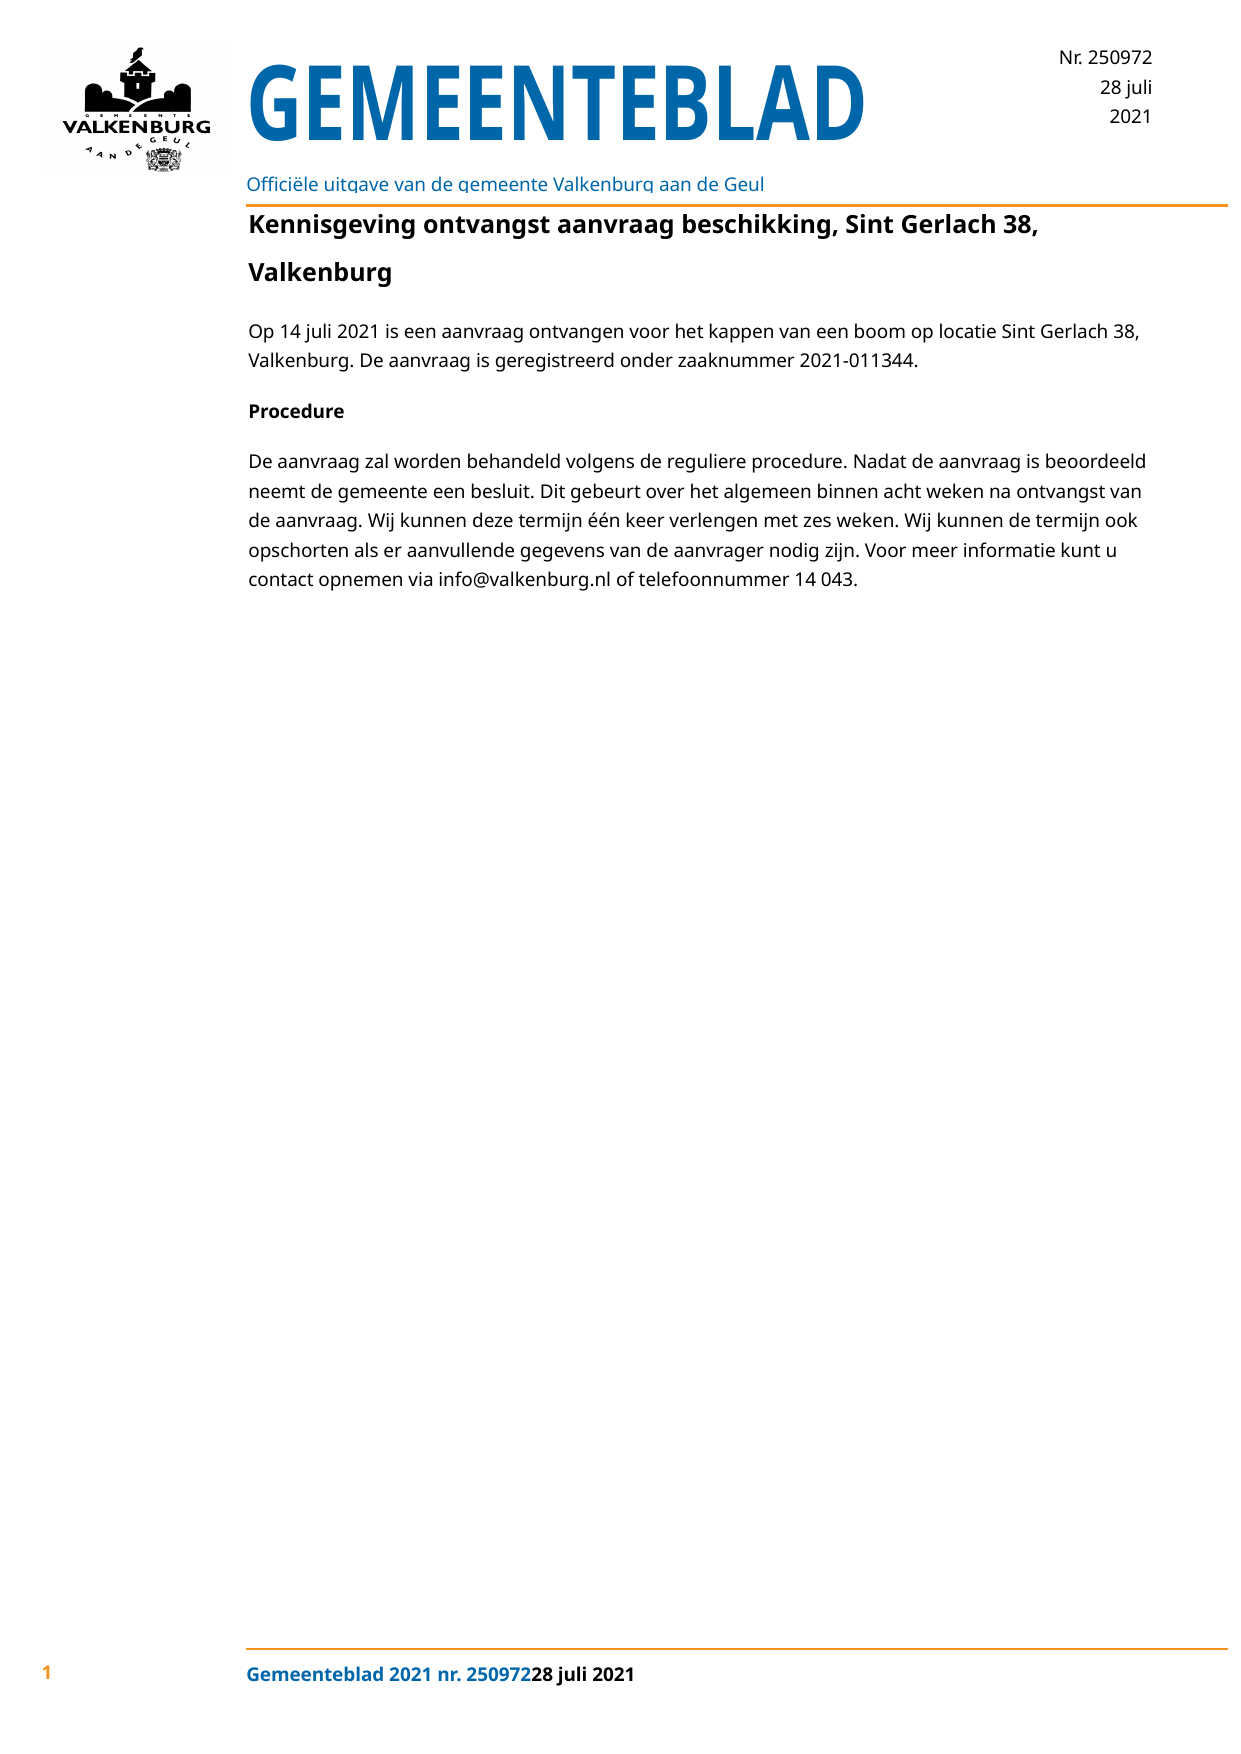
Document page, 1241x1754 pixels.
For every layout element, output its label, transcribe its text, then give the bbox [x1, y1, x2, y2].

text Op 14 juli 2021 is een aanvraag ontvangen voor het kappen van een boom op locatie Sint Gerlach 38, Valkenburg. De aanvraag is geregistreerd onder zaaknummer 2021-011344. [248, 318, 1152, 373]
text Procedure [248, 398, 1152, 424]
text Kennisgeving ontvangst aanvraag beschikking, Sint Gerlach 38, Valkenburg [248, 207, 1152, 288]
text De aanvraag zal worden behandeld volgens de reguliere procedure. Nadat de aanvraag is beoordeeld neemt de gemeente een besluit. Dit gebeurt over het algemeen binnen acht weken na ontvangst van de aanvraag. Wij kunnen deze termijn één keer verlengen met zes weken. Wij kunnen de termijn ook opschorten als er aanvullende gegevens van de aanvrager nodig zijn. Voor meer informatie kunt u contact opnemen via info@valkenburg.nl of telefoonnummer 14 043. [248, 448, 1152, 592]
picture [41, 47, 231, 172]
